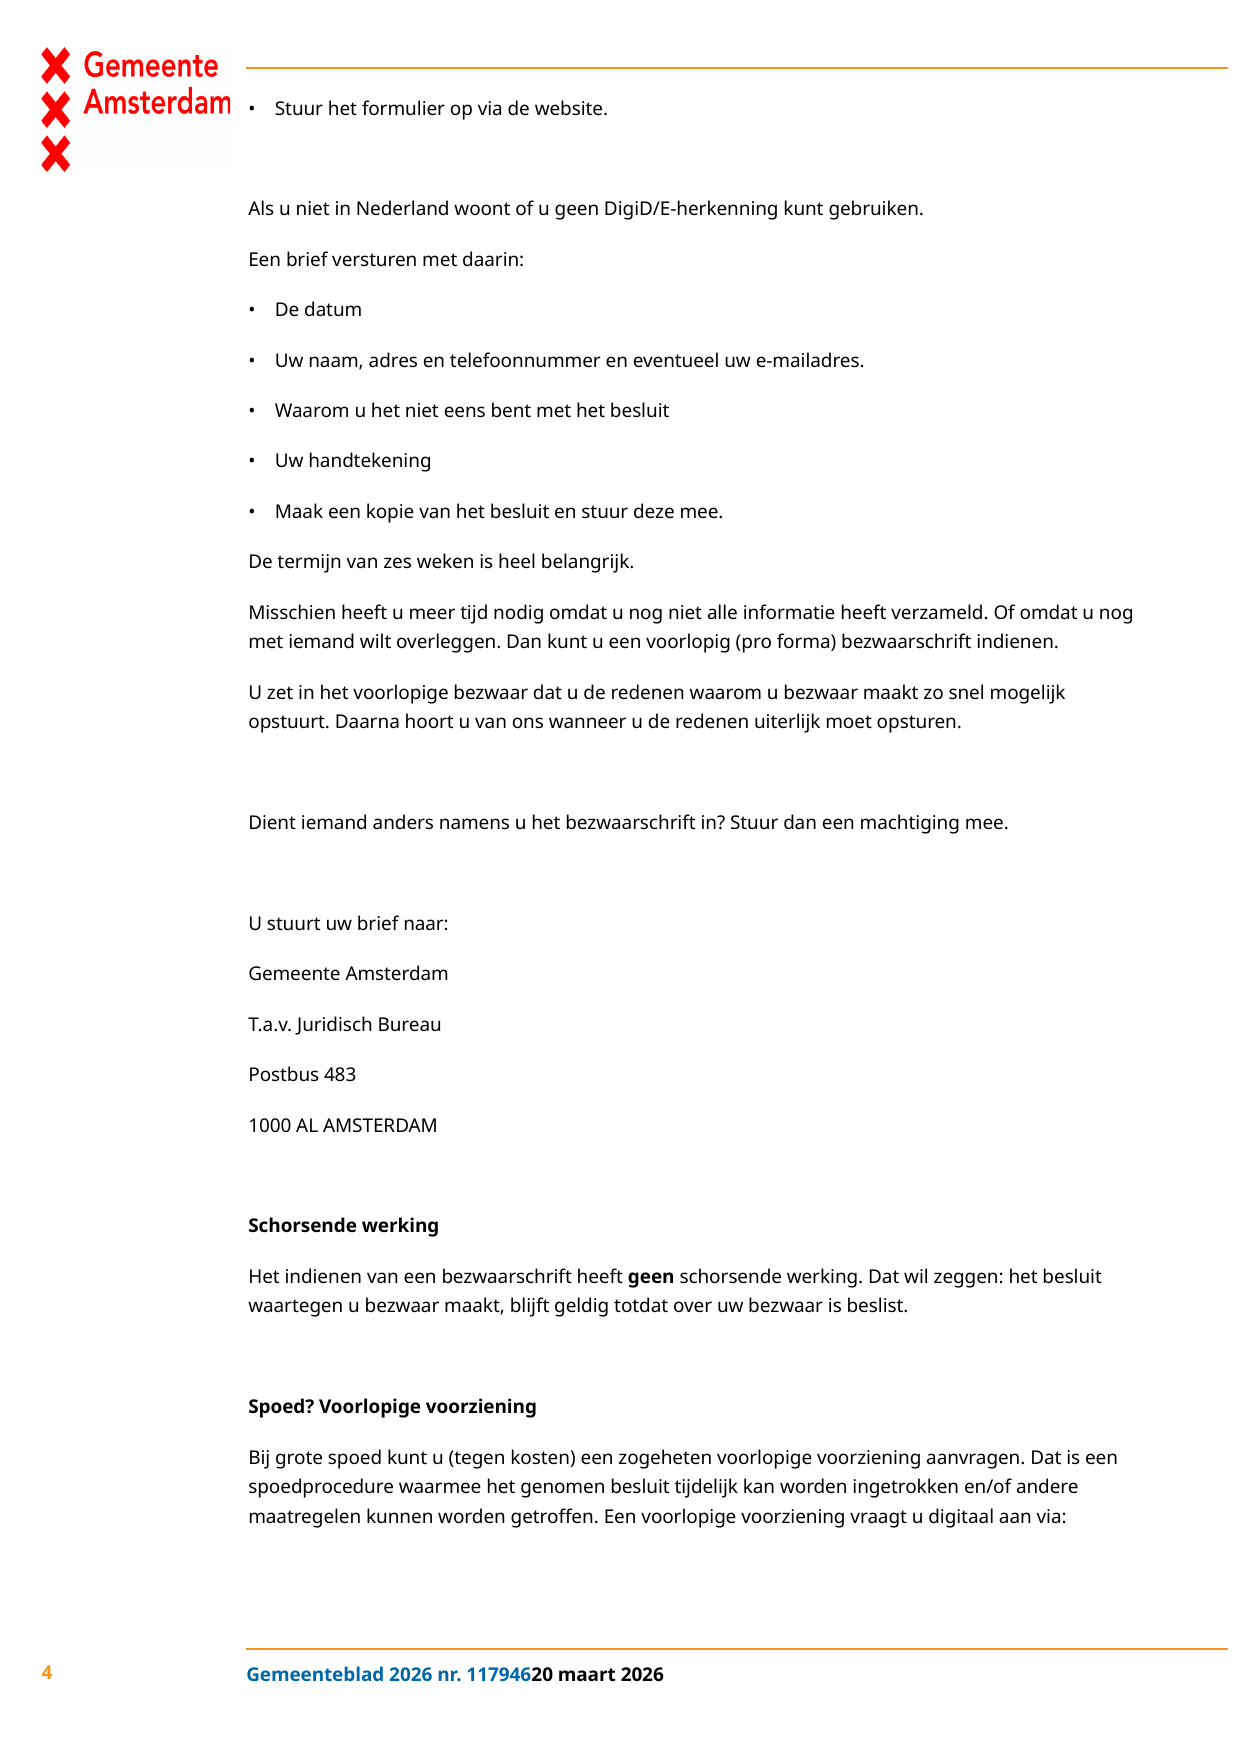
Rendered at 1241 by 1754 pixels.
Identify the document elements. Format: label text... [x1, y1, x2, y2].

text • Uw handtekening [248, 448, 1152, 473]
text De termijn van zes weken is heel belangrijk. [248, 548, 1152, 574]
text Het indienen van een bezwaarschrift heeft geen schorsende werking. Dat wil zeggen: het besluit waartegen u bezwaar maakt, blijft geldig totdat over uw bezwaar is beslist. [248, 1263, 1152, 1318]
text T.a.v. Juridisch Bureau [248, 1011, 1152, 1037]
text Spoed? Voorlopige voorziening [248, 1393, 1152, 1419]
text Misschien heeft u meer tijd nodig omdat u nog niet alle informatie heeft verzameld. Of omdat u nog met iemand wilt overleggen. Dan kunt u een voorlopig (pro forma) bezwaarschrift indienen. [248, 599, 1152, 654]
text Gemeente Amsterdam [248, 961, 1152, 986]
text • Waarom u het niet eens bent met het besluit [248, 397, 1152, 423]
text 1000 AL AMSTERDAM [248, 1112, 1152, 1138]
text • Stuur het formulier op via de website. [248, 95, 1152, 121]
text U stuurt uw brief naar: [248, 910, 1152, 936]
text Als u niet in Nederland woont of u geen DigiD/E-herkenning kunt gebruiken. [248, 196, 1152, 221]
text U zet in het voorlopige bezwaar dat u de redenen waarom u bezwaar maakt zo snel mogelijk opstuurt. Daarna hoort u van ons wanneer u de redenen uiterlijk moet opsturen. [248, 679, 1152, 734]
text • Uw naam, adres en telefoonnummer en eventueel uw e-mailadres. [248, 347, 1152, 373]
text • Maak een kopie van het besluit en stuur deze mee. [248, 498, 1152, 524]
text Dient iemand anders namens u het bezwaarschrift in? Stuur dan een machtiging mee. [248, 809, 1152, 835]
text Schorsende werking [248, 1213, 1152, 1238]
text Bij grote spoed kunt u (tegen kosten) een zogeheten voorlopige voorziening aanvragen. Dat is een spoedprocedure waarmee het genomen besluit tijdelijk kan worden ingetrokken en/of andere maatregelen kunnen worden getroffen. Een voorlopige voorziening vraagt u digitaal aan via: [248, 1444, 1152, 1529]
text Een brief versturen met daarin: [248, 246, 1152, 272]
text Postbus 483 [248, 1061, 1152, 1087]
picture [41, 47, 231, 172]
text • De datum [248, 296, 1152, 322]
